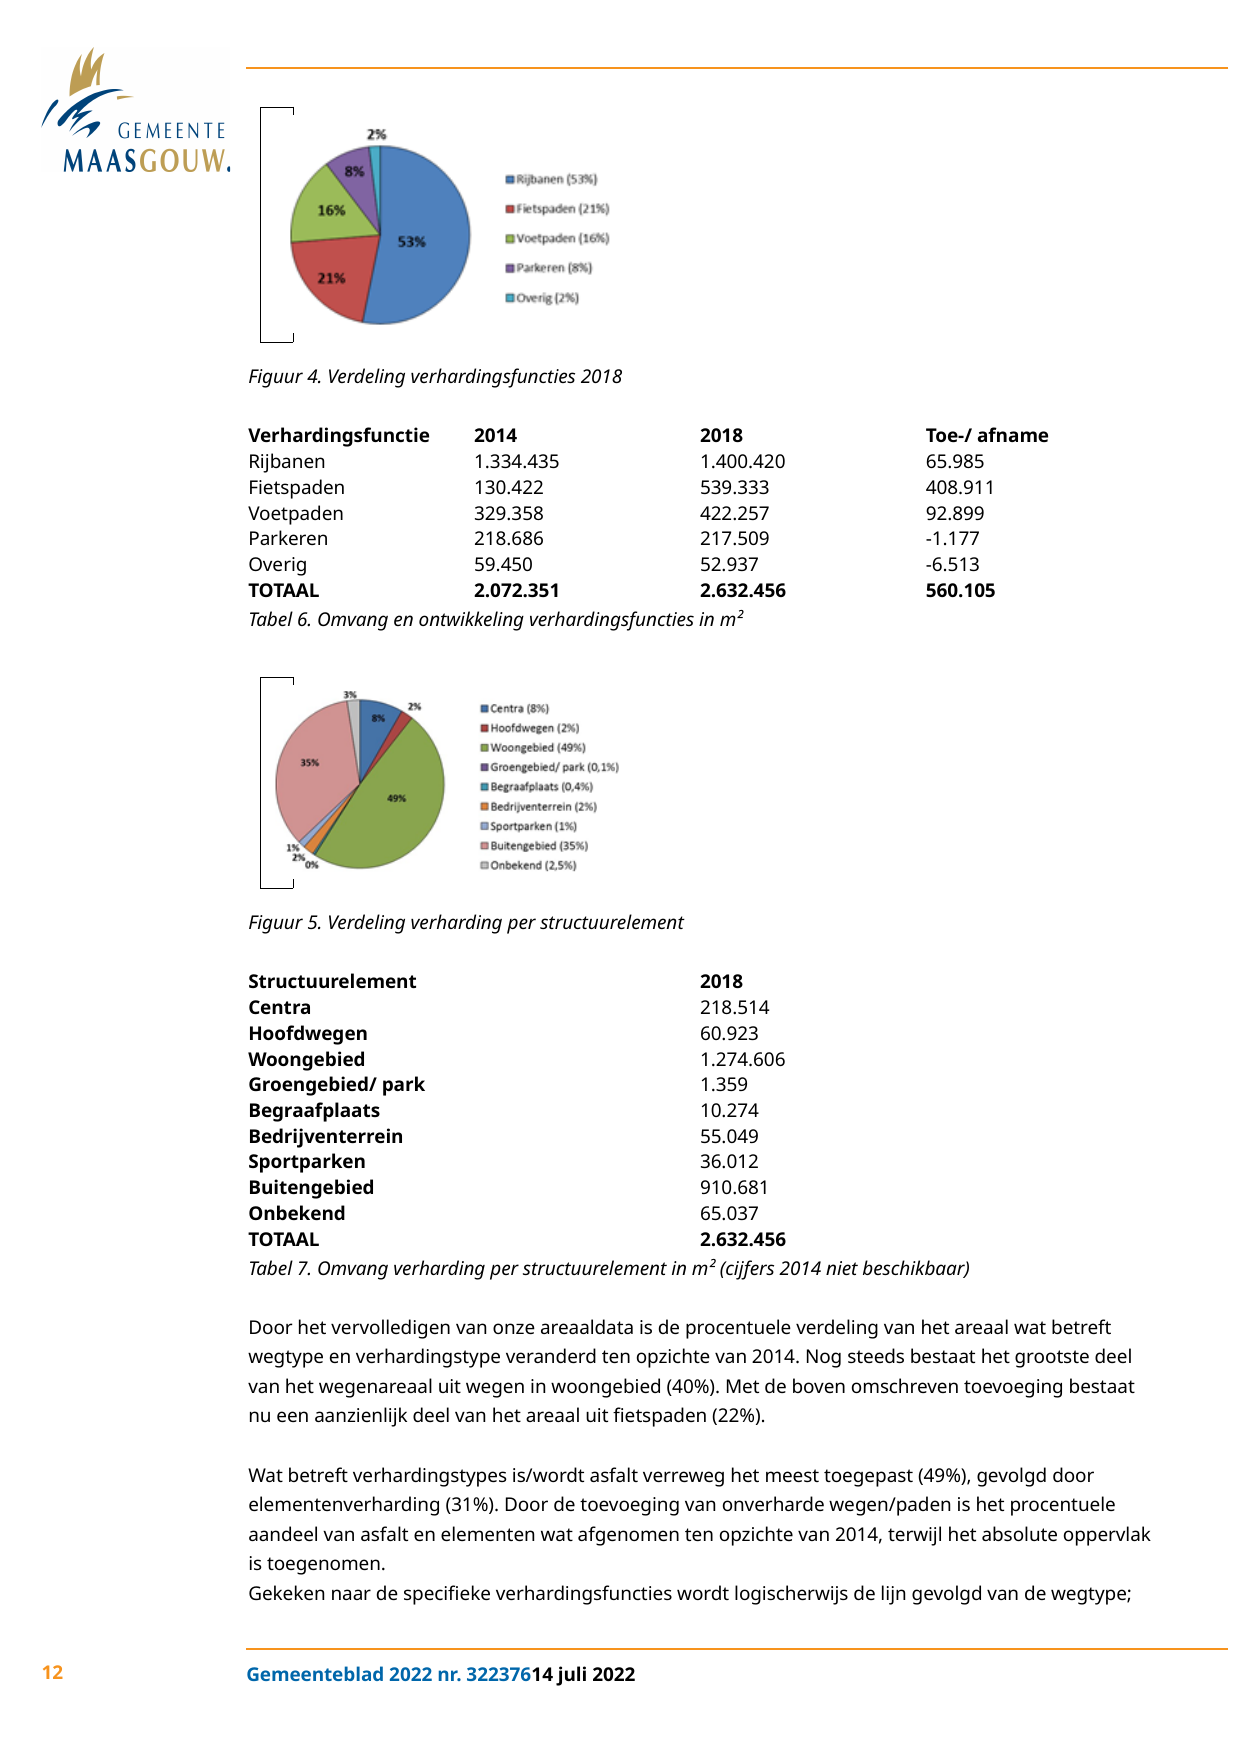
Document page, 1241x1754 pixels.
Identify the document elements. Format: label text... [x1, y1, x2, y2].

table_cell Bedrijventerrein [248, 1123, 700, 1149]
picture [268, 115, 624, 333]
table_cell 218.686 [474, 525, 700, 551]
table_cell 329.358 [474, 500, 700, 525]
table_cell 52.937 [700, 551, 926, 577]
table_header 2018 [700, 423, 926, 448]
table_cell 2.072.351 [474, 577, 700, 603]
table_cell 422.257 [700, 500, 926, 525]
table_cell Hoofdwegen [248, 1020, 700, 1046]
table_cell Groengebied/ park [248, 1071, 700, 1097]
table_cell Buitengebied [248, 1174, 700, 1200]
text Tabel 7. Omvang verharding per structuurelement in m² (cijfers 2014 niet beschikbaar) [248, 1255, 1152, 1281]
table_cell 1.274.606 [700, 1046, 1152, 1071]
table_cell Woongebied [248, 1046, 700, 1071]
picture [268, 685, 624, 879]
table_cell Begraafplaats [248, 1097, 700, 1123]
table_cell 218.514 [700, 994, 1152, 1020]
table_cell TOTAAL [248, 577, 474, 603]
table_header Structuurelement [248, 969, 700, 994]
table_cell 36.012 [700, 1149, 1152, 1174]
table_cell 10.274 [700, 1097, 1152, 1123]
table_cell TOTAAL [248, 1226, 700, 1252]
table_cell Onbekend [248, 1200, 700, 1226]
text Figuur 4. Verdeling verhardingsfuncties 2018 [248, 363, 1152, 389]
table_cell 60.923 [700, 1020, 1152, 1046]
table_cell 560.105 [926, 577, 1152, 603]
table_cell 65.985 [926, 448, 1152, 474]
table_cell Fietspaden [248, 474, 474, 500]
table_header 2014 [474, 423, 700, 448]
table_cell Sportparken [248, 1149, 700, 1174]
table_cell Centra [248, 994, 700, 1020]
text Figuur 5. Verdeling verharding per structuurelement [248, 909, 1152, 935]
table_cell -6.513 [926, 551, 1152, 577]
text Tabel 6. Omvang en ontwikkeling verhardingsfuncties in m² [248, 606, 1152, 632]
table_cell 55.049 [700, 1123, 1152, 1149]
table_cell Rijbanen [248, 448, 474, 474]
table_cell 65.037 [700, 1200, 1152, 1226]
text Gekeken naar de specifieke verhardingsfuncties wordt logischerwijs de lijn gevolgd van de wegtype; [248, 1580, 1152, 1606]
table_cell 408.911 [926, 474, 1152, 500]
table_cell 92.899 [926, 500, 1152, 525]
text Wat betreft verhardingstypes is/wordt asfalt verreweg het meest toegepast (49%), gevolgd door elementenverharding (31%). Door de toevoeging van onverharde wegen/paden is het procentuele aandeel van asfalt en elementen wat afgenomen ten opzichte van 2014, terwijl het absolute oppervlak is toegenomen. [248, 1462, 1152, 1576]
table_cell Overig [248, 551, 474, 577]
table_cell 2.632.456 [700, 577, 926, 603]
table_cell 1.334.435 [474, 448, 700, 474]
table_cell 910.681 [700, 1174, 1152, 1200]
table_cell 217.509 [700, 525, 926, 551]
text Door het vervolledigen van onze areaaldata is de procentuele verdeling van het areaal wat betreft wegtype en verhardingstype veranderd ten opzichte van 2014. Nog steeds bestaat het grootste deel van het wegenareaal uit wegen in woongebied (40%). Met de boven omschreven toevoeging bestaat nu een aanzienlijk deel van het areaal uit fietspaden (22%). [248, 1314, 1152, 1428]
picture [41, 47, 231, 172]
table_header 2018 [700, 969, 1152, 994]
table_cell 2.632.456 [700, 1226, 1152, 1252]
table_cell 1.359 [700, 1071, 1152, 1097]
table_header Toe-/ afname [926, 423, 1152, 448]
table_cell 59.450 [474, 551, 700, 577]
table_header Verhardingsfunctie [248, 423, 474, 448]
table_cell Parkeren [248, 525, 474, 551]
table_cell Voetpaden [248, 500, 474, 525]
table_cell 539.333 [700, 474, 926, 500]
table_cell -1.177 [926, 525, 1152, 551]
table_cell 130.422 [474, 474, 700, 500]
table_cell 1.400.420 [700, 448, 926, 474]
